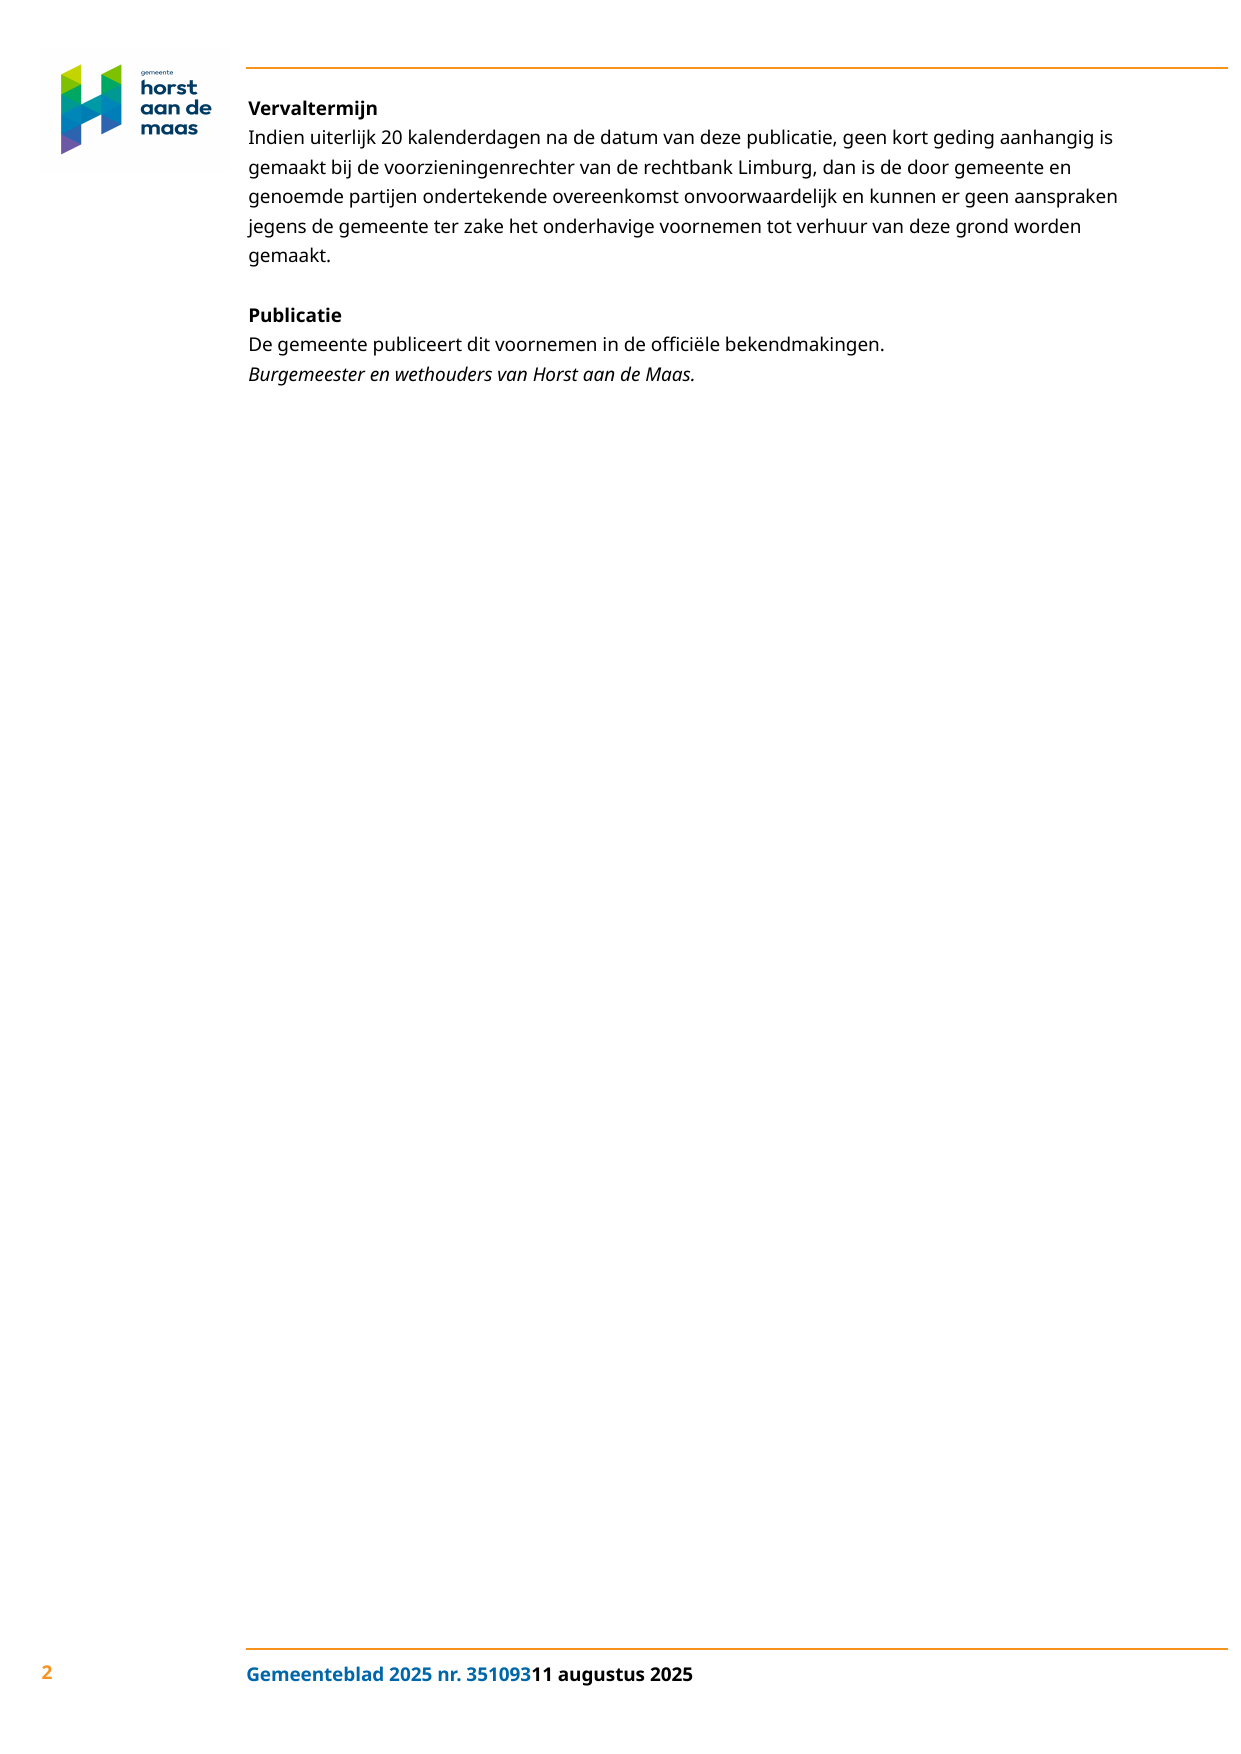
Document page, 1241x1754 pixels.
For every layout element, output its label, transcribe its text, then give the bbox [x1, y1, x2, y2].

text Indien uiterlijk 20 kalenderdagen na de datum van deze publicatie, geen kort geding aanhangig is gemaakt bij de voorzieningenrechter van de rechtbank Limburg, dan is de door gemeente en genoemde partijen ondertekende overeenkomst onvoorwaardelijk en kunnen er geen aanspraken jegens de gemeente ter zake het onderhavige voornemen tot verhuur van deze grond worden gemaakt. [248, 124, 1152, 268]
text Vervaltermijn [248, 95, 1152, 121]
text De gemeente publiceert dit voornemen in de officiële bekendmakingen. [248, 331, 1152, 357]
text Burgemeester en wethouders van Horst aan de Maas. [248, 361, 1152, 387]
text Publicatie [248, 302, 1152, 328]
picture [41, 47, 231, 172]
